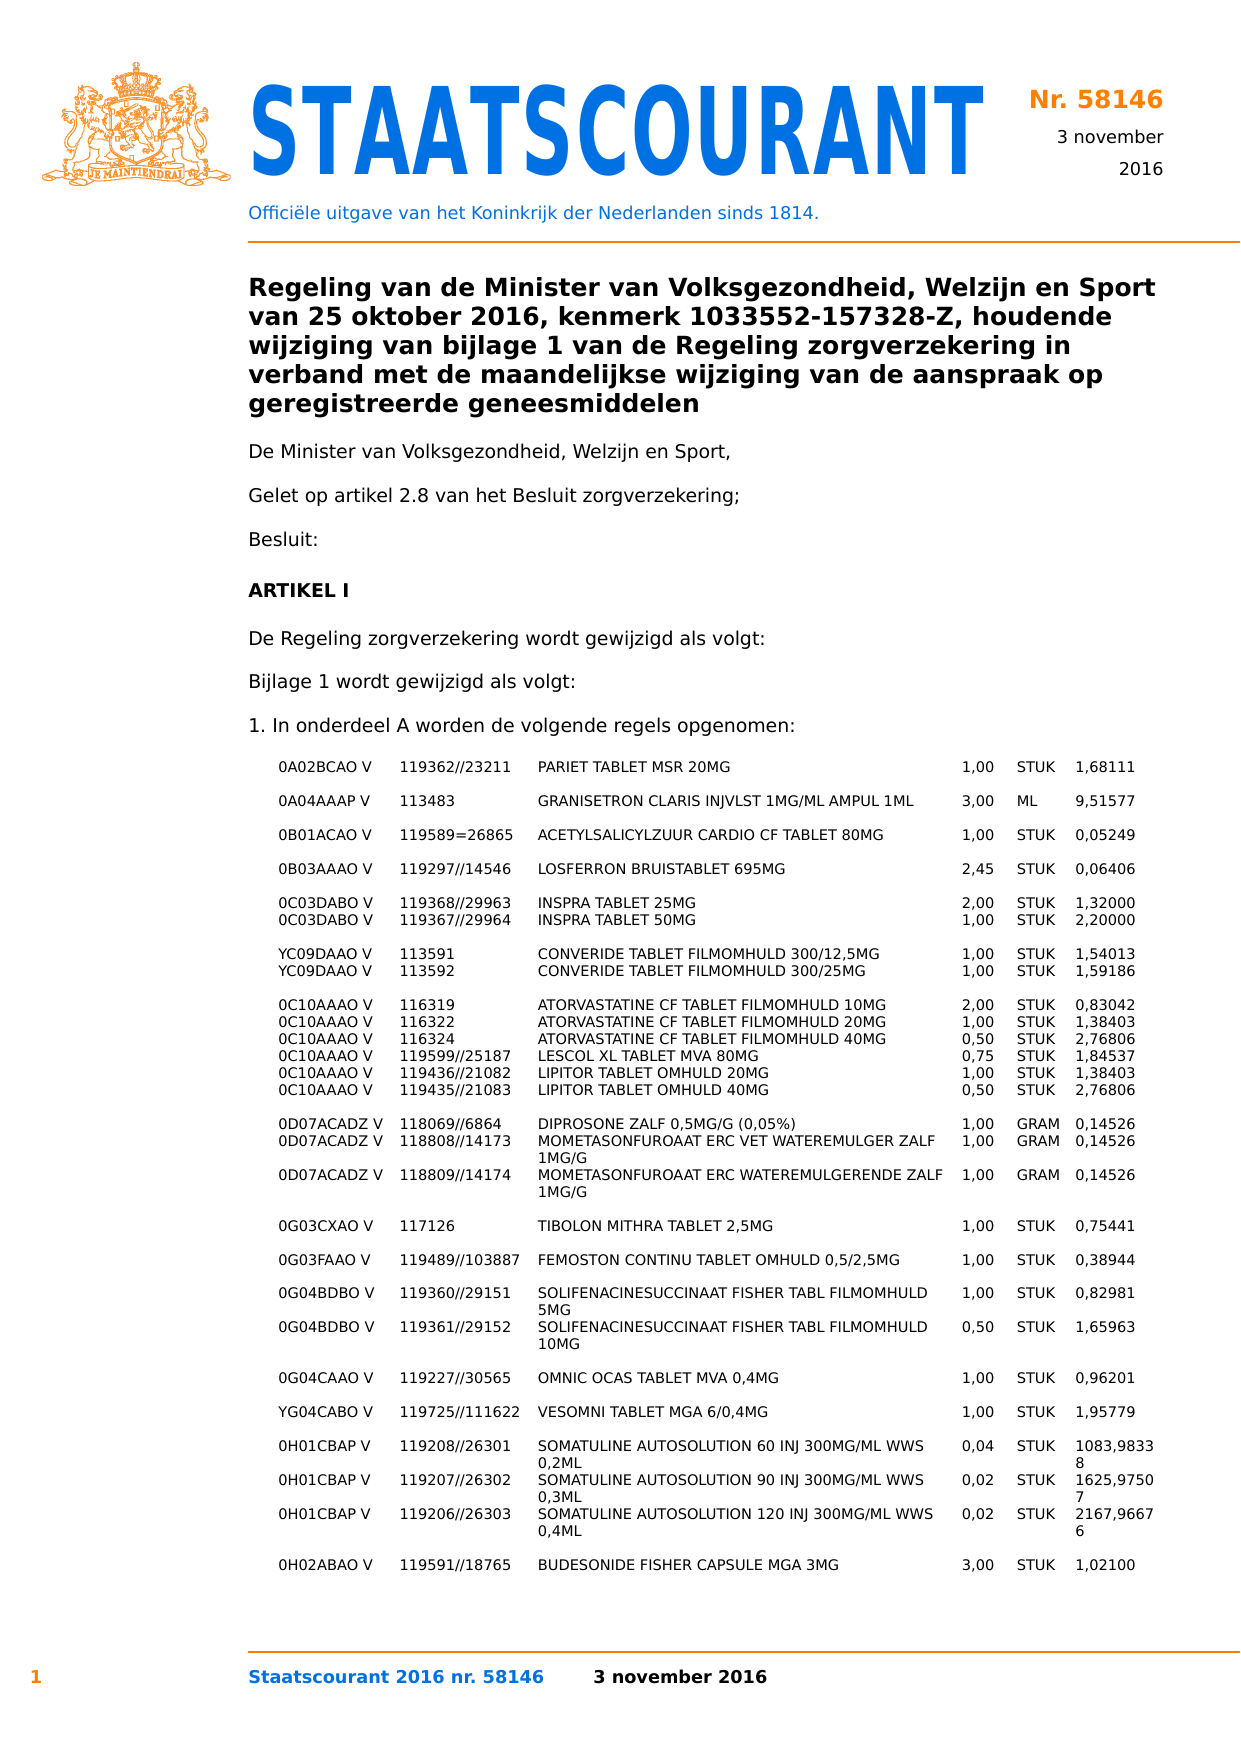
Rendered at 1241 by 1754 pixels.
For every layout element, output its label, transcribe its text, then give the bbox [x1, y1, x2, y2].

table_cell SOLIFENACINESUCCINAAT FISHER TABL FILMOMHULD 5MG [532, 1285, 956, 1319]
table_cell [956, 878, 1011, 895]
text 1. In onderdeel A worden de volgende regels opgenomen: [248, 715, 1163, 737]
table_cell [394, 1574, 532, 1591]
table_cell 1,32000 [1069, 895, 1163, 912]
table_cell [278, 1387, 393, 1404]
table_cell ATORVASTATINE CF TABLET FILMOMHULD 20MG [532, 1014, 956, 1031]
table_cell [1011, 1234, 1069, 1251]
table_cell 1,95779 [1069, 1404, 1163, 1421]
table_cell [532, 929, 956, 946]
table_cell [278, 844, 393, 861]
table_cell YC09DAAO V [278, 963, 393, 980]
table_header STAATSCOURANT [248, 62, 998, 203]
table_cell 1,00 [956, 963, 1011, 980]
table_cell 119589=26865 [394, 827, 532, 844]
table_cell 116322 [394, 1014, 532, 1031]
table_cell ATORVASTATINE CF TABLET FILMOMHULD 10MG [532, 997, 956, 1014]
table_cell [532, 1200, 956, 1217]
table_cell [1069, 1574, 1163, 1591]
table_cell 1625,97507 [1069, 1472, 1163, 1506]
table_cell [394, 776, 532, 793]
table_cell 0A04AAAP V [278, 793, 393, 810]
table_cell 0H01CBAP V [278, 1506, 393, 1540]
table_cell VESOMNI TABLET MGA 6/0,4MG [532, 1404, 956, 1421]
table_cell STUK [1011, 895, 1069, 912]
table_cell LIPITOR TABLET OMHULD 20MG [532, 1065, 956, 1082]
table_cell [1011, 1353, 1069, 1370]
table_cell 0,02 [956, 1506, 1011, 1540]
table_cell STUK [1011, 963, 1069, 980]
table_cell [1069, 1421, 1163, 1438]
table_cell 2,20000 [1069, 912, 1163, 929]
table_cell [532, 878, 956, 895]
subtitle Regeling van de Minister van Volksgezondheid, Welzijn en Sport van 25 oktober 2016, kenmerk 1033552-157328-Z, houdende wijziging van bijlage 1 van de Regeling zorgverzekering in verband met de maandelijkse wijziging van de aanspraak op geregistreerde geneesmiddelen [248, 273, 1163, 419]
table_cell [1011, 1540, 1069, 1557]
table_cell STUK [1011, 1506, 1069, 1540]
table_cell 1,00 [956, 1166, 1011, 1200]
table_cell 119591//18765 [394, 1557, 532, 1574]
table_cell STUK [1011, 1438, 1069, 1472]
table_cell [532, 844, 956, 861]
table_cell 1,00 [956, 1404, 1011, 1421]
table_cell 1,00 [956, 1065, 1011, 1082]
table_cell 2167,96676 [1069, 1506, 1163, 1540]
table_cell 3 november [998, 121, 1240, 153]
table_cell 1,84537 [1069, 1048, 1163, 1064]
table_cell 0,04 [956, 1438, 1011, 1472]
table_cell YC09DAAO V [278, 946, 393, 963]
table_cell [1069, 929, 1163, 946]
table_cell STUK [1011, 1472, 1069, 1506]
table_cell [956, 844, 1011, 861]
table_cell CONVERIDE TABLET FILMOMHULD 300/12,5MG [532, 946, 956, 963]
table_cell 2,00 [956, 895, 1011, 912]
table_cell LOSFERRON BRUISTABLET 695MG [532, 861, 956, 878]
table_cell 0,75 [956, 1048, 1011, 1064]
table_cell 9,51577 [1069, 793, 1163, 810]
table_cell [956, 1268, 1011, 1285]
table_cell STUK [1011, 1218, 1069, 1234]
table_cell [532, 1353, 956, 1370]
table_header STUK [1011, 759, 1069, 776]
table_cell STUK [1011, 1319, 1069, 1353]
table_cell [394, 1540, 532, 1557]
table_cell [956, 980, 1011, 997]
table_cell [278, 1574, 393, 1591]
table_cell STUK [1011, 861, 1069, 878]
table_cell MOMETASONFUROAAT ERC WATEREMULGERENDE ZALF 1MG/G [532, 1166, 956, 1200]
table_cell 0,75441 [1069, 1218, 1163, 1234]
table_cell GRAM [1011, 1166, 1069, 1200]
table_cell 0,50 [956, 1082, 1011, 1098]
table_cell 1,65963 [1069, 1319, 1163, 1353]
table_cell 0G04CAAO V [278, 1370, 393, 1387]
table_cell MOMETASONFUROAAT ERC VET WATEREMULGER ZALF 1MG/G [532, 1133, 956, 1166]
table_cell 1083,98338 [1069, 1438, 1163, 1472]
table_cell 1,00 [956, 1133, 1011, 1166]
table_cell [1069, 1234, 1163, 1251]
table_header 0A02BCAO V [278, 759, 393, 776]
table_cell 118809//14174 [394, 1166, 532, 1200]
table_cell Officiële uitgave van het Koninkrijk der Nederlanden sinds 1814. [248, 203, 1240, 241]
table_cell 2,76806 [1069, 1031, 1163, 1048]
table_cell [394, 980, 532, 997]
table_cell [532, 1421, 956, 1438]
table_cell 0D07ACADZ V [278, 1116, 393, 1132]
table_cell [1069, 1268, 1163, 1285]
table_cell GRAM [1011, 1116, 1069, 1132]
table_cell [1069, 776, 1163, 793]
table_header PARIET TABLET MSR 20MG [532, 759, 956, 776]
table_cell 2,76806 [1069, 1082, 1163, 1098]
table_cell 0,96201 [1069, 1370, 1163, 1387]
table_cell 1,00 [956, 1370, 1011, 1387]
table_cell INSPRA TABLET 25MG [532, 895, 956, 912]
table_cell CONVERIDE TABLET FILMOMHULD 300/25MG [532, 963, 956, 980]
table_cell 0C10AAAO V [278, 997, 393, 1014]
table_cell [1011, 1387, 1069, 1404]
table_cell [394, 929, 532, 946]
table_cell [278, 1540, 393, 1557]
text De Minister van Volksgezondheid, Welzijn en Sport, [248, 441, 1163, 463]
table_cell 0G04BDBO V [278, 1319, 393, 1353]
table_cell [1069, 878, 1163, 895]
table_cell [394, 1099, 532, 1116]
table_cell [1069, 980, 1163, 997]
table_cell 0,02 [956, 1472, 1011, 1506]
table_cell 1,59186 [1069, 963, 1163, 980]
table_cell BUDESONIDE FISHER CAPSULE MGA 3MG [532, 1557, 956, 1574]
table_cell STUK [1011, 827, 1069, 844]
table_cell [394, 1200, 532, 1217]
table_cell [394, 1268, 532, 1285]
table_cell [1011, 1574, 1069, 1591]
table_cell 1,00 [956, 1116, 1011, 1132]
table_cell STUK [1011, 1082, 1069, 1098]
table_cell [278, 980, 393, 997]
table_cell LIPITOR TABLET OMHULD 40MG [532, 1082, 956, 1098]
table_cell SOMATULINE AUTOSOLUTION 60 INJ 300MG/ML WWS 0,2ML [532, 1438, 956, 1472]
table_cell 119368//29963 [394, 895, 532, 912]
table_cell 119725//111622 [394, 1404, 532, 1421]
table_cell 113591 [394, 946, 532, 963]
table_cell SOMATULINE AUTOSOLUTION 90 INJ 300MG/ML WWS 0,3ML [532, 1472, 956, 1506]
table_cell [278, 810, 393, 827]
table_cell STUK [1011, 912, 1069, 929]
table_cell 0H01CBAP V [278, 1472, 393, 1506]
table_cell 0,82981 [1069, 1285, 1163, 1319]
table_cell [278, 776, 393, 793]
table_cell [1069, 810, 1163, 827]
table_cell 119227//30565 [394, 1370, 532, 1387]
table_cell 1,54013 [1069, 946, 1163, 963]
table_cell 1,00 [956, 912, 1011, 929]
table_header 119362//23211 [394, 759, 532, 776]
table_cell 119599//25187 [394, 1048, 532, 1064]
table_cell [532, 1387, 956, 1404]
table_cell [956, 1540, 1011, 1557]
table_cell [1069, 1099, 1163, 1116]
table_cell 0D07ACADZ V [278, 1133, 393, 1166]
text Bijlage 1 wordt gewijzigd als volgt: [248, 671, 1163, 693]
table_cell 0C03DABO V [278, 895, 393, 912]
table_cell [532, 1234, 956, 1251]
table_cell [532, 1540, 956, 1557]
table_cell [532, 776, 956, 793]
table_cell 0G04BDBO V [278, 1285, 393, 1319]
table_cell 119435//21083 [394, 1082, 532, 1098]
table_cell [394, 844, 532, 861]
table_cell 0,38944 [1069, 1251, 1163, 1268]
table_cell 0C10AAAO V [278, 1048, 393, 1064]
table_cell [956, 1353, 1011, 1370]
table_cell ACETYLSALICYLZUUR CARDIO CF TABLET 80MG [532, 827, 956, 844]
table_cell [1011, 1200, 1069, 1217]
table_cell [278, 878, 393, 895]
table_cell 1,00 [956, 827, 1011, 844]
table_cell 0H01CBAP V [278, 1438, 393, 1472]
table_cell OMNIC OCAS TABLET MVA 0,4MG [532, 1370, 956, 1387]
table_cell [278, 1353, 393, 1370]
table_cell 119361//29152 [394, 1319, 532, 1353]
table_cell 0,14526 [1069, 1166, 1163, 1200]
table_cell [278, 1099, 393, 1116]
table_cell 1,38403 [1069, 1065, 1163, 1082]
table_cell 119297//14546 [394, 861, 532, 878]
table_cell 0C10AAAO V [278, 1082, 393, 1098]
table_cell [1069, 844, 1163, 861]
table_cell 119207//26302 [394, 1472, 532, 1506]
table_cell 3,00 [956, 793, 1011, 810]
table_cell 119206//26303 [394, 1506, 532, 1540]
table_cell 2,45 [956, 861, 1011, 878]
table_cell [1069, 1200, 1163, 1217]
table_cell 1,00 [956, 1251, 1011, 1268]
table_cell STUK [1011, 1370, 1069, 1387]
table_cell [1069, 1353, 1163, 1370]
table_cell [394, 1234, 532, 1251]
table_cell [394, 810, 532, 827]
table_header 1,68111 [1069, 759, 1163, 776]
table_cell 0,14526 [1069, 1116, 1163, 1132]
table_cell [278, 929, 393, 946]
table_cell GRAM [1011, 1133, 1069, 1166]
table_cell 0,50 [956, 1319, 1011, 1353]
table_cell 0D07ACADZ V [278, 1166, 393, 1200]
table_cell STUK [1011, 1285, 1069, 1319]
table_cell STUK [1011, 1557, 1069, 1574]
table_cell SOMATULINE AUTOSOLUTION 120 INJ 300MG/ML WWS 0,4ML [532, 1506, 956, 1540]
table_cell ATORVASTATINE CF TABLET FILMOMHULD 40MG [532, 1031, 956, 1048]
table_cell [956, 1200, 1011, 1217]
table_cell 117126 [394, 1218, 532, 1234]
table_cell 1,00 [956, 1014, 1011, 1031]
table_cell 1,00 [956, 1285, 1011, 1319]
table_cell GRANISETRON CLARIS INJVLST 1MG/ML AMPUL 1ML [532, 793, 956, 810]
table_cell [1011, 1421, 1069, 1438]
table_cell 119367//29964 [394, 912, 532, 929]
table_cell [532, 810, 956, 827]
table_cell STUK [1011, 1048, 1069, 1064]
table_cell 0,06406 [1069, 861, 1163, 878]
table_cell YG04CABO V [278, 1404, 393, 1421]
table_cell ML [1011, 793, 1069, 810]
table_cell [278, 1234, 393, 1251]
table_cell 118808//14173 [394, 1133, 532, 1166]
table_cell [956, 1387, 1011, 1404]
table_cell 0,05249 [1069, 827, 1163, 844]
subtitle ARTIKEL I [248, 580, 1163, 602]
table_cell [532, 1099, 956, 1116]
table_cell 0,83042 [1069, 997, 1163, 1014]
table_cell [532, 1574, 956, 1591]
table_cell 119208//26301 [394, 1438, 532, 1472]
table_cell 0G03CXAO V [278, 1218, 393, 1234]
table_cell 119436//21082 [394, 1065, 532, 1082]
table_cell 0,50 [956, 1031, 1011, 1048]
table_cell 0C03DABO V [278, 912, 393, 929]
table_cell [956, 1574, 1011, 1591]
table_cell [1069, 1540, 1163, 1557]
table_cell 1,38403 [1069, 1014, 1163, 1031]
table_cell 0,14526 [1069, 1133, 1163, 1166]
table_cell FEMOSTON CONTINU TABLET OMHULD 0,5/2,5MG [532, 1251, 956, 1268]
table_cell [1011, 1268, 1069, 1285]
table_cell [956, 929, 1011, 946]
table_cell 113592 [394, 963, 532, 980]
table_cell STUK [1011, 946, 1069, 963]
table_cell STUK [1011, 1251, 1069, 1268]
table_cell [1069, 1387, 1163, 1404]
table_header [25, 62, 248, 241]
table_cell 0C10AAAO V [278, 1065, 393, 1082]
table_cell 0B03AAAO V [278, 861, 393, 878]
table_cell [956, 1099, 1011, 1116]
table_cell 0C10AAAO V [278, 1014, 393, 1031]
table_cell 2,00 [956, 997, 1011, 1014]
table_cell [278, 1200, 393, 1217]
table_cell 119489//103887 [394, 1251, 532, 1268]
table_cell LESCOL XL TABLET MVA 80MG [532, 1048, 956, 1064]
table_cell 113483 [394, 793, 532, 810]
table_cell [1011, 776, 1069, 793]
table_cell [394, 1353, 532, 1370]
table_cell 0H02ABAO V [278, 1557, 393, 1574]
table_cell [394, 1387, 532, 1404]
table_cell [1011, 1099, 1069, 1116]
table_cell 1,00 [956, 946, 1011, 963]
table_header 1,00 [956, 759, 1011, 776]
table_cell 119360//29151 [394, 1285, 532, 1319]
table_cell [1011, 980, 1069, 997]
table_cell [956, 810, 1011, 827]
table_cell [278, 1268, 393, 1285]
table_cell 0C10AAAO V [278, 1031, 393, 1048]
table_cell DIPROSONE ZALF 0,5MG/G (0,05%) [532, 1116, 956, 1132]
table_cell [956, 1234, 1011, 1251]
table_cell STUK [1011, 1404, 1069, 1421]
table_cell STUK [1011, 1031, 1069, 1048]
table_cell [278, 1421, 393, 1438]
table_cell [956, 776, 1011, 793]
table_cell STUK [1011, 1014, 1069, 1031]
table_cell 116319 [394, 997, 532, 1014]
table_cell [1011, 878, 1069, 895]
table_cell [1011, 810, 1069, 827]
table_header Nr. 58146 [998, 62, 1240, 121]
picture [41, 62, 231, 186]
table_cell STUK [1011, 1065, 1069, 1082]
table_cell 116324 [394, 1031, 532, 1048]
table_cell [394, 1421, 532, 1438]
table_cell STUK [1011, 997, 1069, 1014]
table_cell 1,02100 [1069, 1557, 1163, 1574]
table_cell 1,00 [956, 1218, 1011, 1234]
table_cell 118069//6864 [394, 1116, 532, 1132]
table_cell INSPRA TABLET 50MG [532, 912, 956, 929]
table_cell [1011, 844, 1069, 861]
table_cell [956, 1421, 1011, 1438]
text De Regeling zorgverzekering wordt gewijzigd als volgt: [248, 627, 1163, 649]
table_cell 2016 [998, 153, 1240, 203]
table_cell [1011, 929, 1069, 946]
table_cell [394, 878, 532, 895]
table_cell 0G03FAAO V [278, 1251, 393, 1268]
table_cell SOLIFENACINESUCCINAAT FISHER TABL FILMOMHULD 10MG [532, 1319, 956, 1353]
table_cell 0B01ACAO V [278, 827, 393, 844]
table_cell 3,00 [956, 1557, 1011, 1574]
table_cell [532, 1268, 956, 1285]
table_cell TIBOLON MITHRA TABLET 2,5MG [532, 1218, 956, 1234]
table_cell [532, 980, 956, 997]
text Gelet op artikel 2.8 van het Besluit zorgverzekering; [248, 484, 1163, 507]
text Besluit: [248, 528, 1163, 550]
